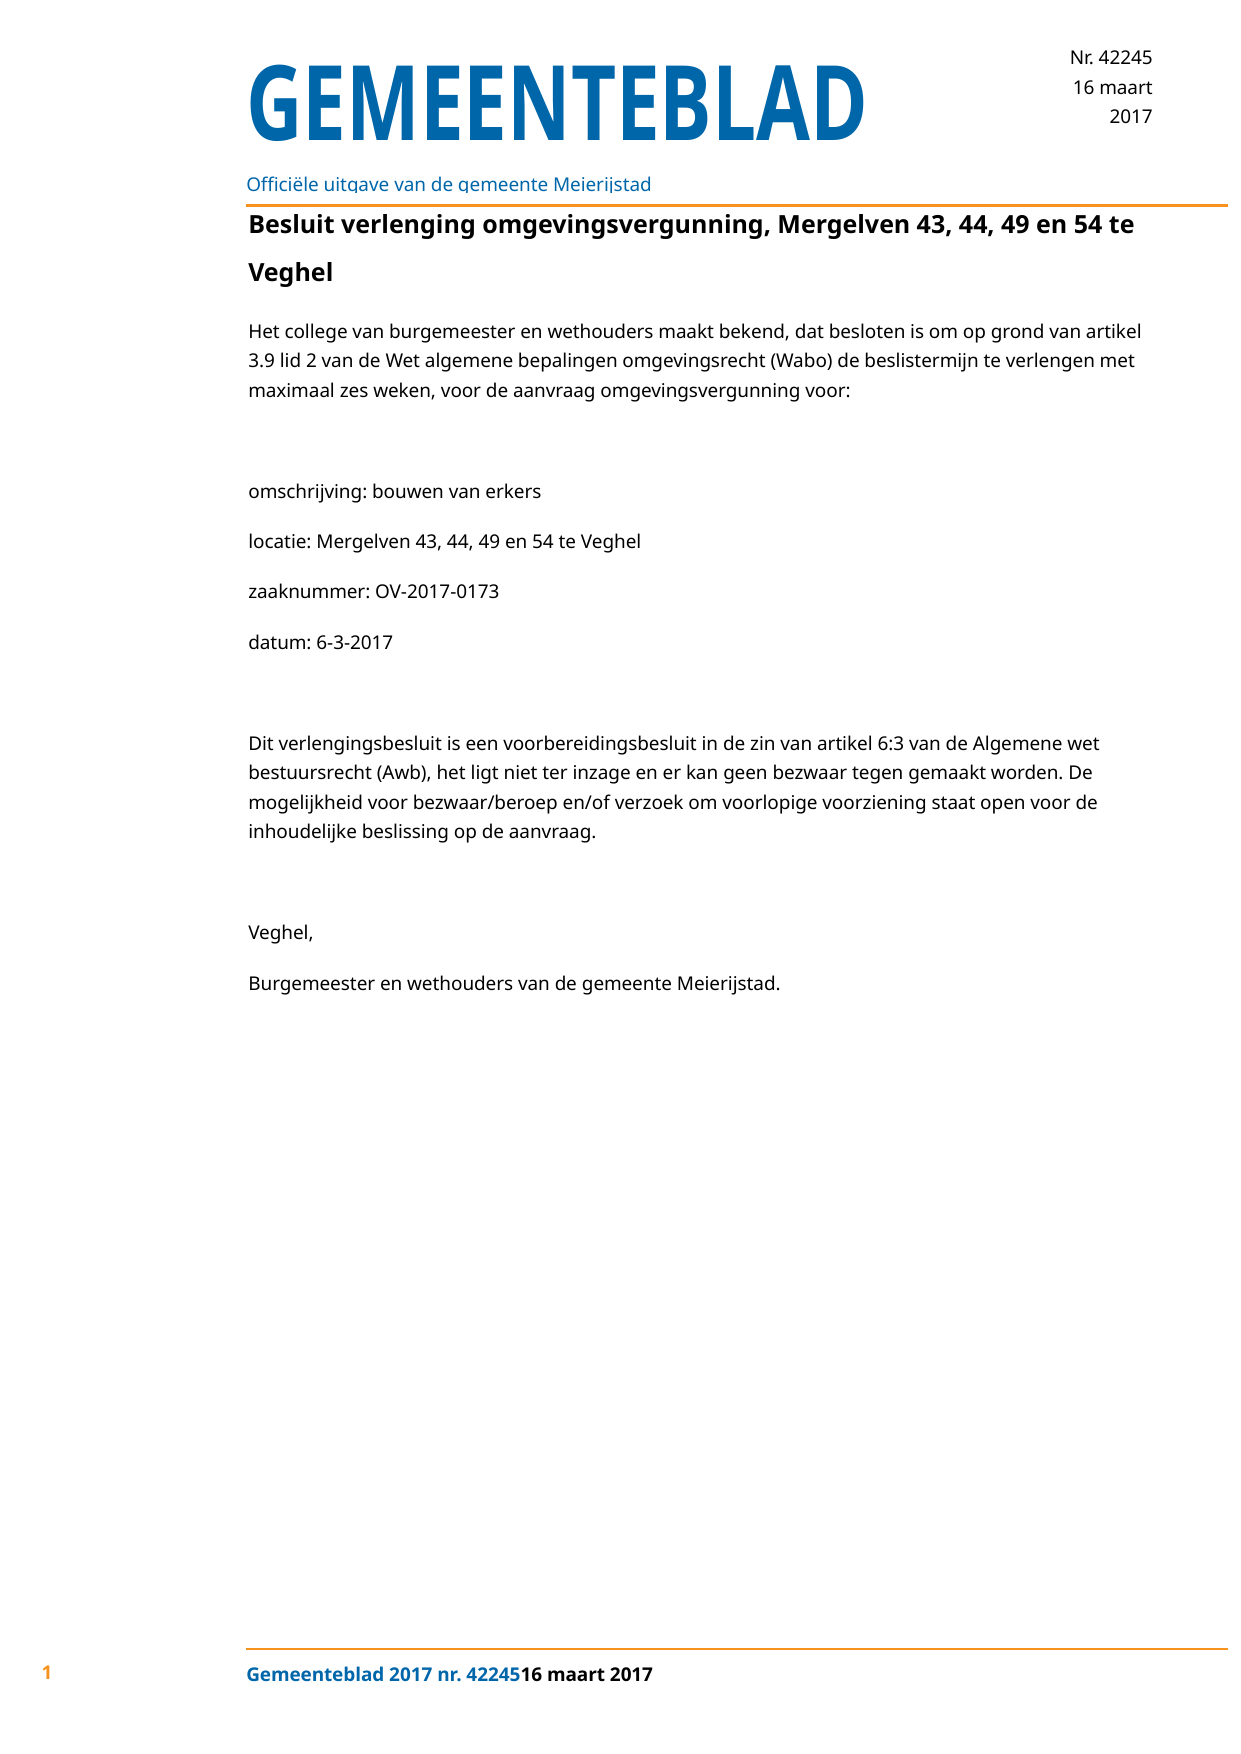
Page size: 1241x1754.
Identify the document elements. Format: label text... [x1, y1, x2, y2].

text zaaknummer: OV-2017-0173 [248, 579, 1152, 604]
text Dit verlengingsbesluit is een voorbereidingsbesluit in de zin van artikel 6:3 van de Algemene wet bestuursrecht (Awb), het ligt niet ter inzage en er kan geen bezwaar tegen gemaakt worden. De mogelijkheid voor bezwaar/beroep en/of verzoek om voorlopige voorziening staat open voor de inhoudelijke beslissing op de aanvraag. [248, 730, 1152, 844]
text omschrijving: bouwen van erkers [248, 478, 1152, 504]
text Burgemeester en wethouders van de gemeente Meierijstad. [248, 970, 1152, 996]
text Veghel, [248, 919, 1152, 945]
text locatie: Mergelven 43, 44, 49 en 54 te Veghel [248, 528, 1152, 554]
text Het college van burgemeester en wethouders maakt bekend, dat besloten is om op grond van artikel 3.9 lid 2 van de Wet algemene bepalingen omgevingsrecht (Wabo) de beslistermijn te verlengen met maximaal zes weken, voor de aanvraag omgevingsvergunning voor: [248, 318, 1152, 403]
picture [41, 47, 231, 172]
text Besluit verlenging omgevingsvergunning, Mergelven 43, 44, 49 en 54 te Veghel [248, 207, 1152, 288]
text datum: 6-3-2017 [248, 629, 1152, 655]
